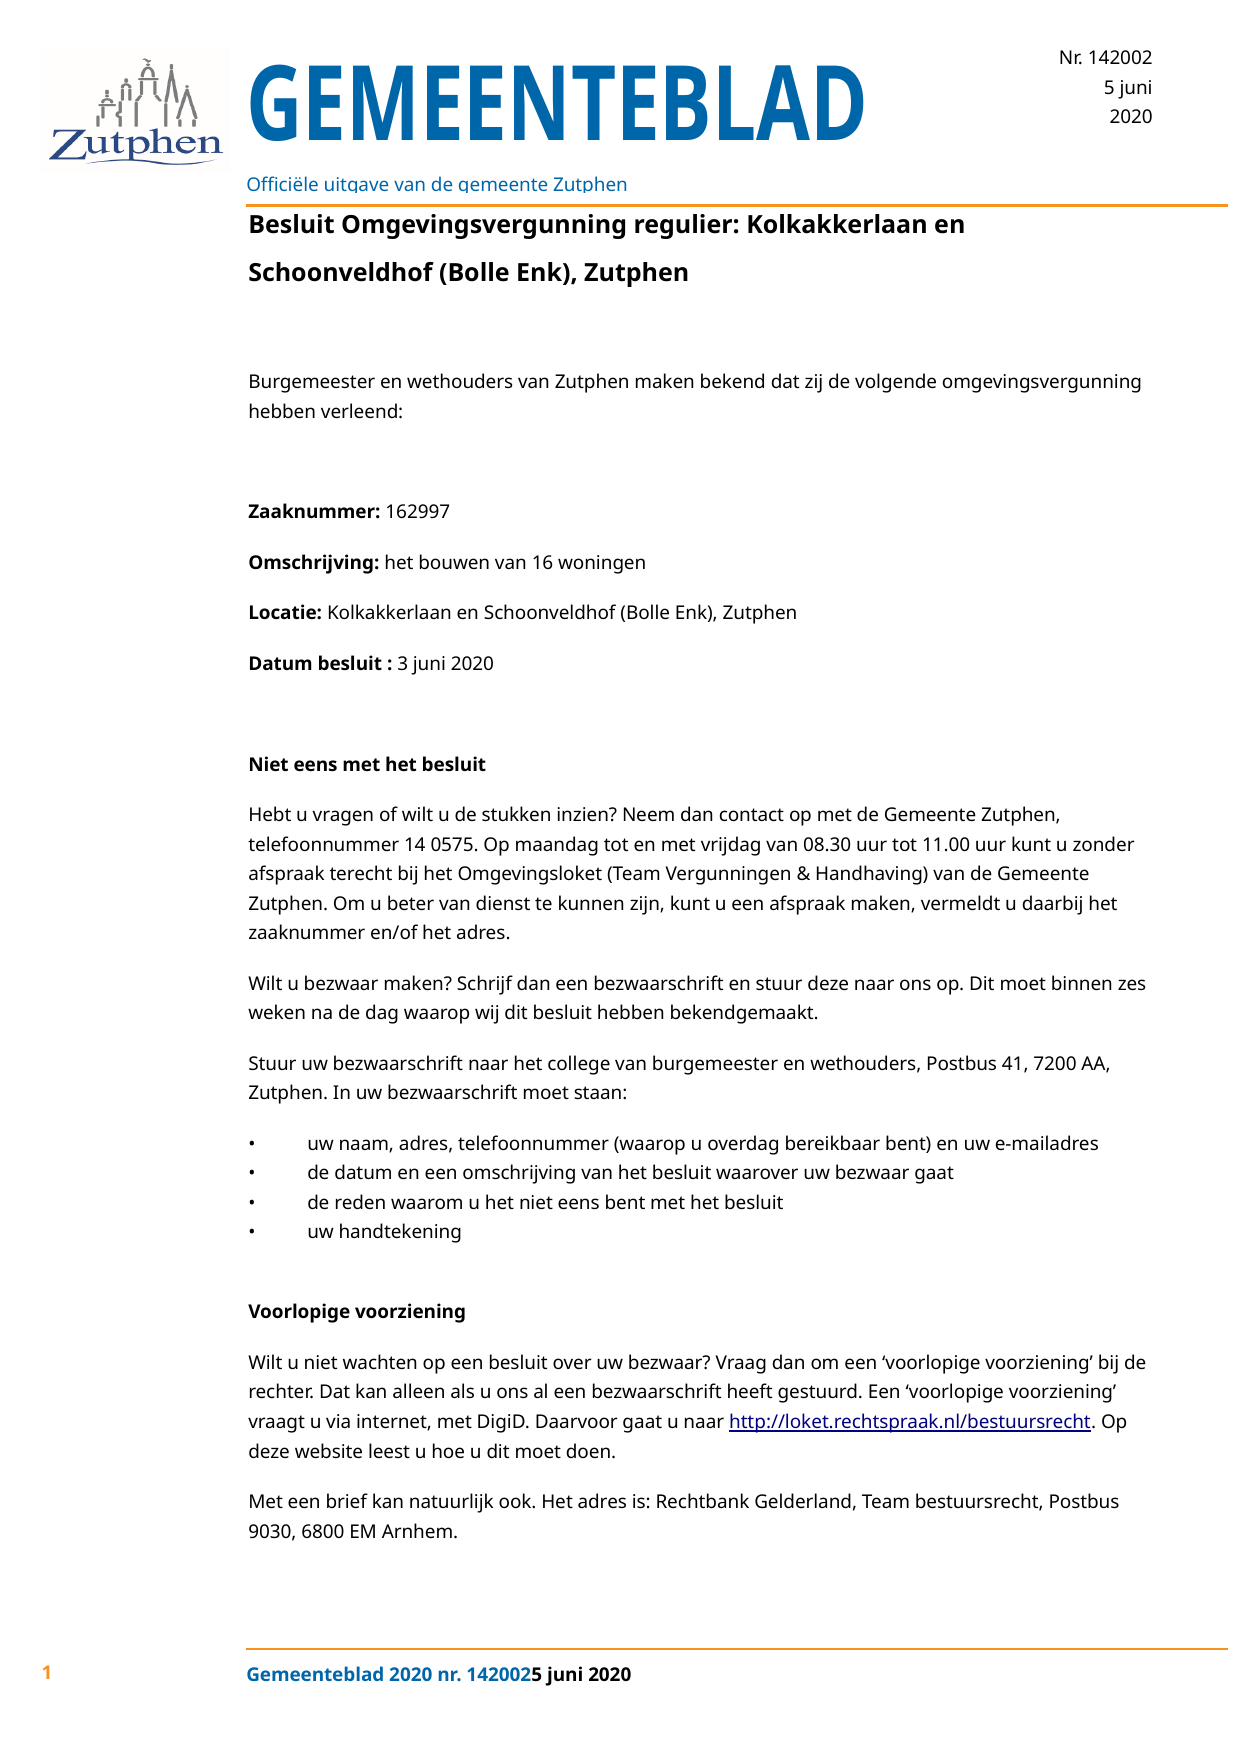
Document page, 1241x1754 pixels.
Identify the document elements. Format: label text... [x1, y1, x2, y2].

text Besluit Omgevingsvergunning regulier: Kolkakkerlaan en Schoonveldhof (Bolle Enk), Zutphen [248, 207, 1152, 288]
list uw handtekening [248, 1219, 1152, 1244]
list de reden waarom u het niet eens bent met het besluit [248, 1189, 1152, 1215]
text Locatie: Kolkakkerlaan en Schoonveldhof (Bolle Enk), Zutphen [248, 599, 1152, 625]
text Met een brief kan natuurlijk ook. Het adres is: Rechtbank Gelderland, Team bestuursrecht, Postbus 9030, 6800 EM Arnhem. [248, 1488, 1152, 1544]
text Voorlopige voorziening [248, 1299, 1152, 1324]
text Omschrijving: het bouwen van 16 woningen [248, 549, 1152, 575]
text Wilt u bezwaar maken? Schrijf dan een bezwaarschrift en stuur deze naar ons op. Dit moet binnen zes weken na de dag waarop wij dit besluit hebben bekendgemaakt. [248, 970, 1152, 1025]
text Wilt u niet wachten op een besluit over uw bezwaar? Vraag dan om een ‘voorlopige voorziening’ bij de rechter. Dat kan alleen als u ons al een bezwaarschrift heeft gestuurd. Een ‘voorlopige voorziening’ vraagt u via internet, met DigiD. Daarvoor gaat u naar http://loket.rechtspraak.nl/bestuursrecht. Op deze website leest u hoe u dit moet doen. [248, 1349, 1152, 1464]
text Niet eens met het besluit [248, 751, 1152, 777]
text Zaaknummer: 162997 [248, 499, 1152, 524]
list de datum en een omschrijving van het besluit waarover uw bezwaar gaat [248, 1159, 1152, 1185]
picture [41, 47, 231, 172]
text Datum besluit : 3 juni 2020 [248, 650, 1152, 676]
text Hebt u vragen of wilt u de stukken inzien? Neem dan contact op met de Gemeente Zutphen, telefoonnummer 14 0575. Op maandag tot en met vrijdag van 08.30 uur tot 11.00 uur kunt u zonder afspraak terecht bij het Omgevingsloket (Team Vergunningen & Handhaving) van de Gemeente Zutphen. Om u beter van dienst te kunnen zijn, kunt u een afspraak maken, vermeldt u daarbij het zaaknummer en/of het adres. [248, 801, 1152, 945]
text Stuur uw bezwaarschrift naar het college van burgemeester en wethouders, Postbus 41, 7200 AA, Zutphen. In uw bezwaarschrift moet staan: [248, 1050, 1152, 1105]
text Burgemeester en wethouders van Zutphen maken bekend dat zij de volgende omgevingsvergunning hebben verleend: [248, 368, 1152, 424]
list uw naam, adres, telefoonnummer (waarop u overdag bereikbaar bent) en uw e-mailadres [248, 1130, 1152, 1156]
